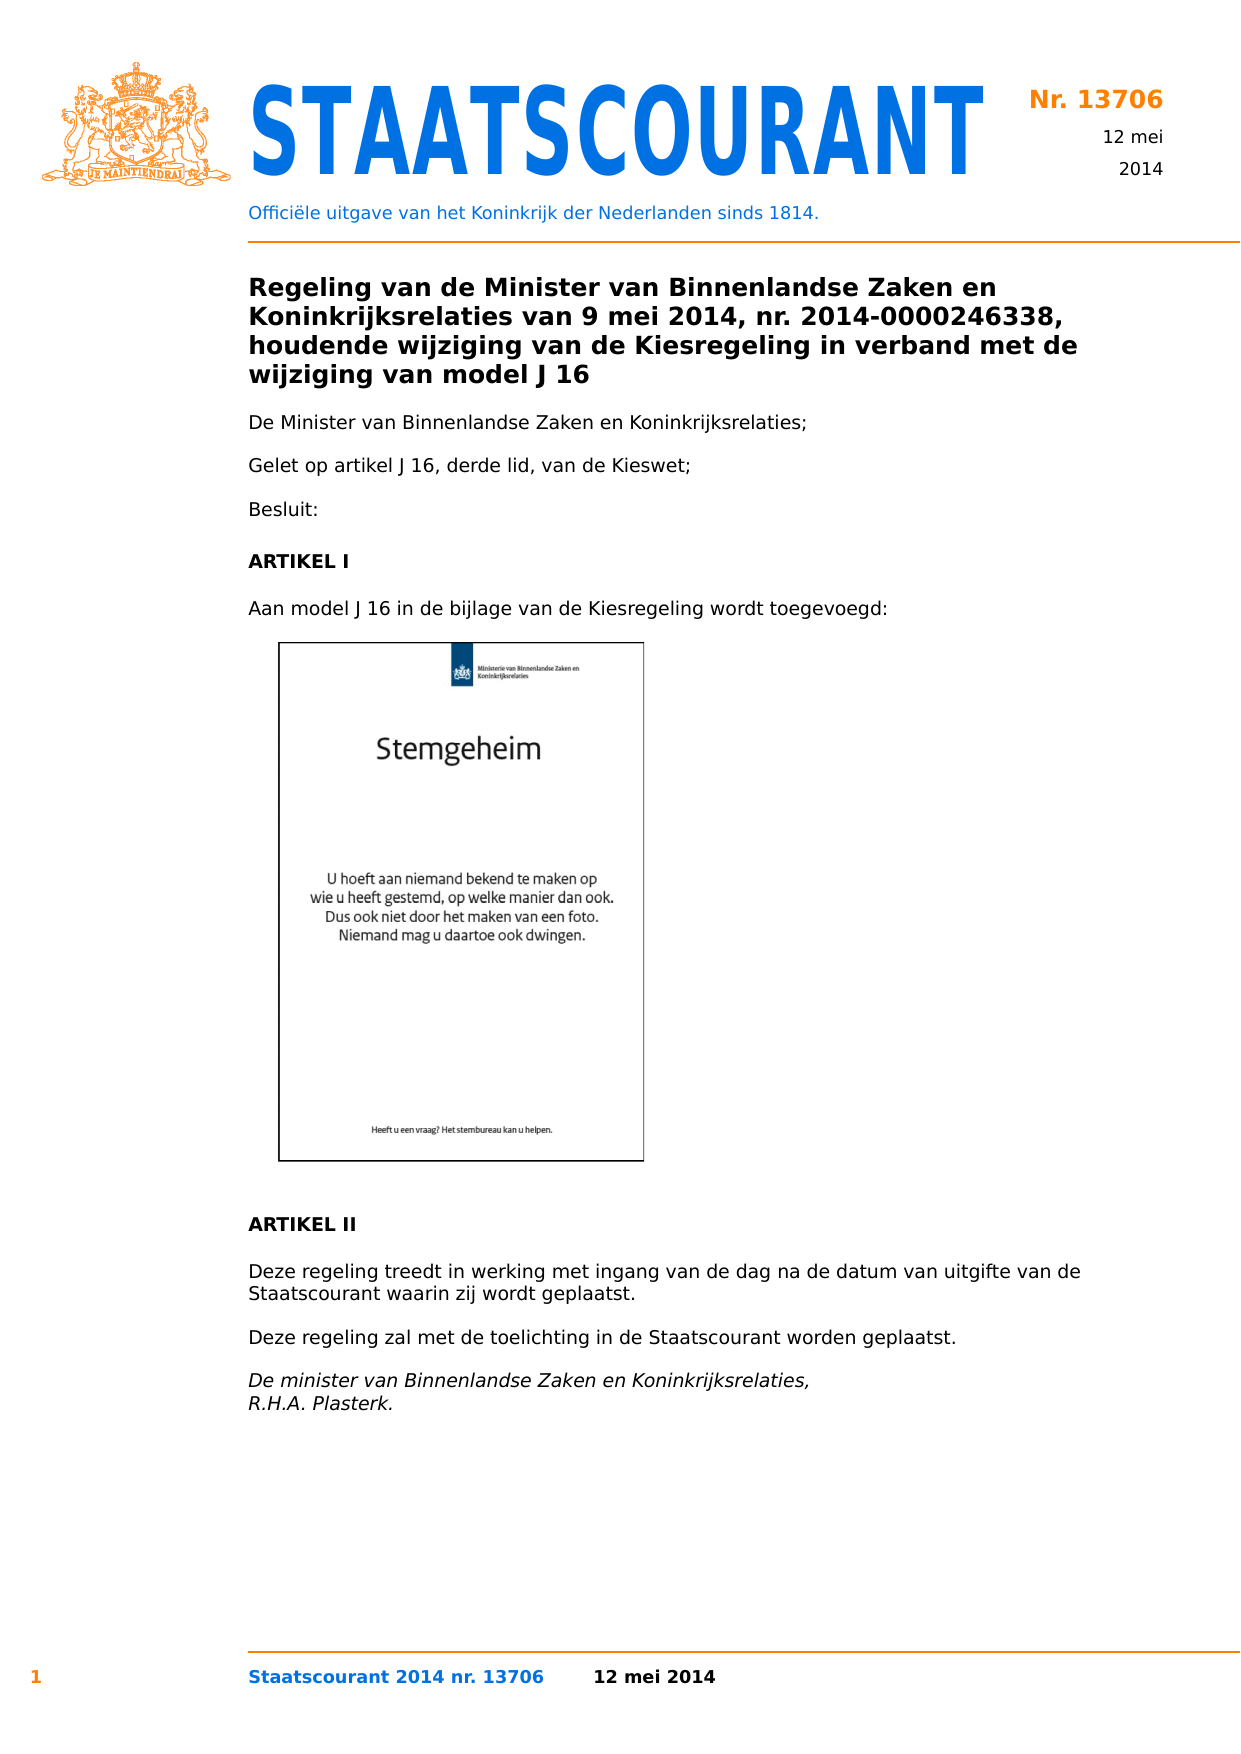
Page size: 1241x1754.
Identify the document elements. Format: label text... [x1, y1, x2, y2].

text De Minister van Binnenlandse Zaken en Koninkrijksrelaties; [248, 412, 1163, 433]
subtitle ARTIKEL I [248, 551, 1163, 573]
table_header STAATSCOURANT [248, 62, 998, 203]
text Aan model J 16 in de bijlage van de Kiesregeling wordt toegevoegd: [248, 598, 1163, 620]
text Besluit: [248, 499, 1163, 521]
text Deze regeling treedt in werking met ingang van de dag na de datum van uitgifte van de Staatscourant waarin zij wordt geplaatst. [248, 1261, 1163, 1305]
subtitle Regeling van de Minister van Binnenlandse Zaken en Koninkrijksrelaties van 9 mei 2014, nr. 2014-0000246338, houdende wijziging van de Kiesregeling in verband met de wijziging van model J 16 [248, 273, 1163, 390]
text Deze regeling zal met de toelichting in de Staatscourant worden geplaatst. [248, 1327, 1163, 1348]
table_cell Officiële uitgave van het Koninkrijk der Nederlanden sinds 1814. [248, 203, 1240, 241]
table_header [25, 62, 248, 241]
picture [278, 642, 645, 1162]
subtitle ARTIKEL II [248, 1214, 1163, 1236]
table_cell 2014 [998, 153, 1240, 203]
text Gelet op artikel J 16, derde lid, van de Kieswet; [248, 455, 1163, 477]
table_header Nr. 13706 [998, 62, 1240, 121]
picture [41, 62, 231, 186]
table_cell 12 mei [998, 121, 1240, 153]
text De minister van Binnenlandse Zaken en Koninkrijksrelaties, R.H.A. Plasterk. [248, 1370, 1163, 1414]
